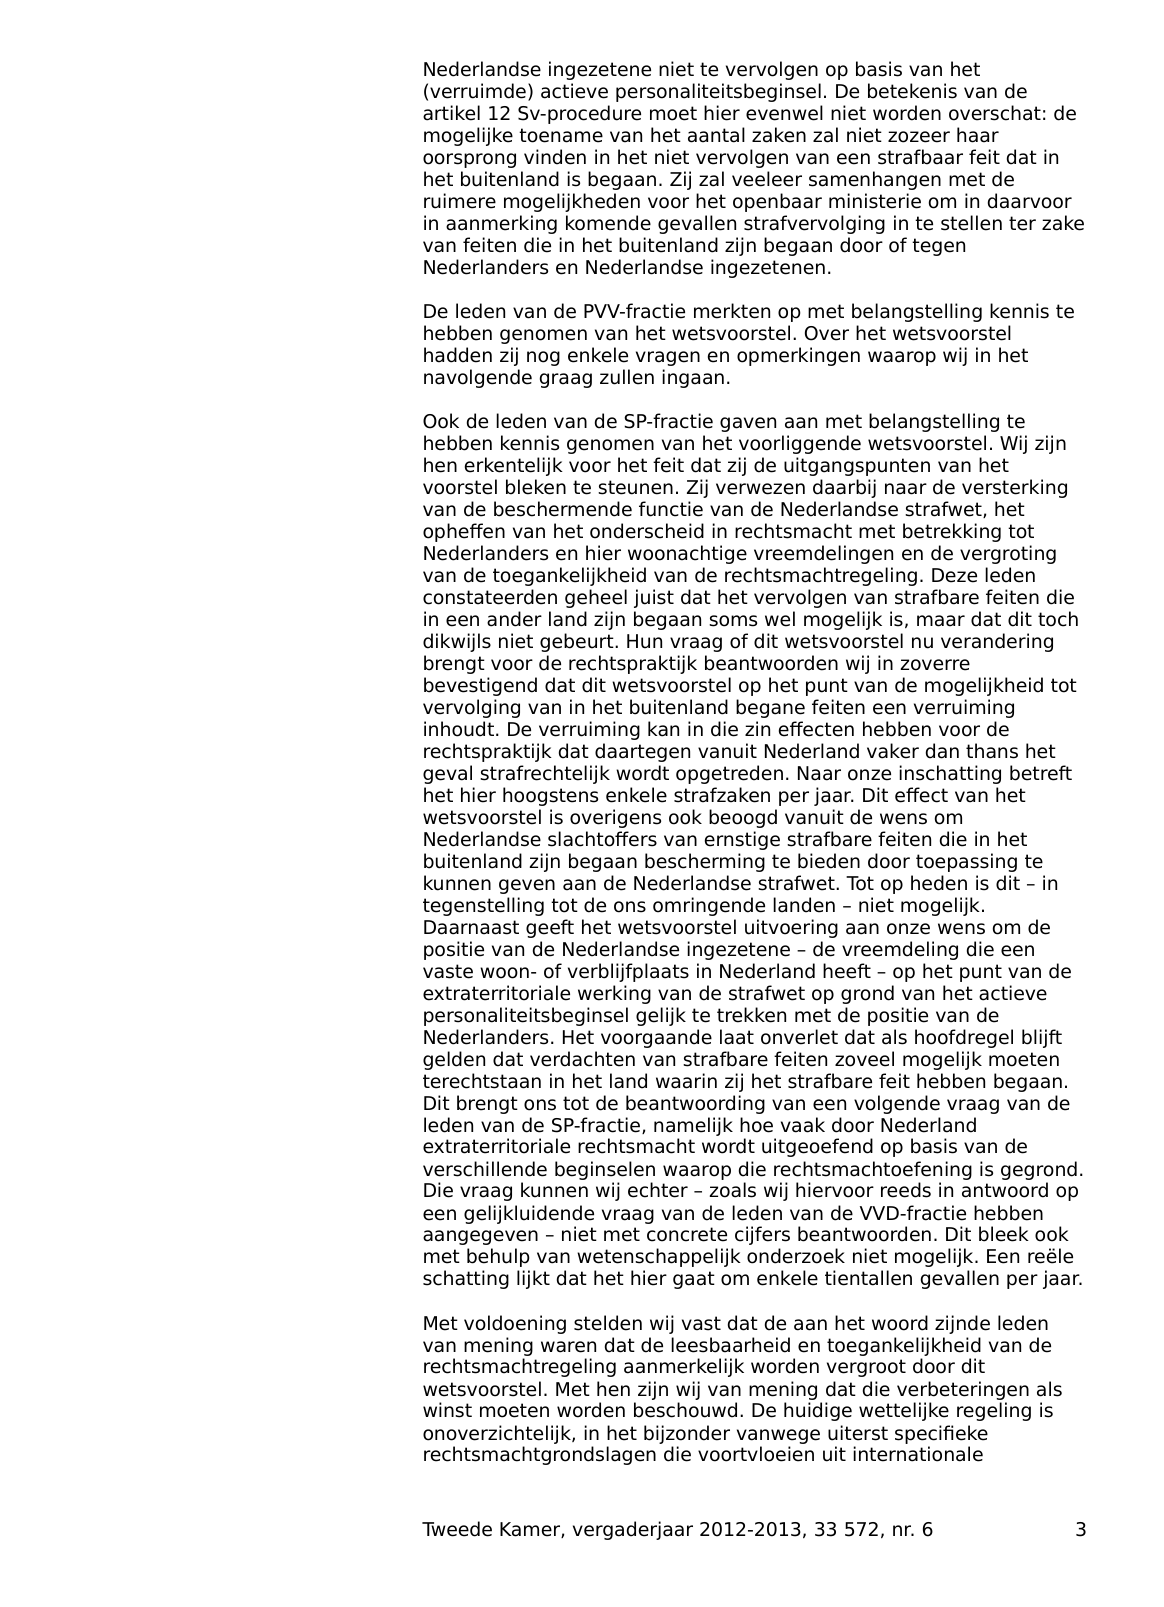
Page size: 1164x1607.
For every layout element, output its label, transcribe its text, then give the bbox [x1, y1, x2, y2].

text Met voldoening stelden wij vast dat de aan het woord zijnde leden van mening waren dat de leesbaarheid en toegankelijkheid van de rechtsmachtregeling aanmerkelijk worden vergroot door dit wetsvoorstel. Met hen zijn wij van mening dat die verbeteringen als winst moeten worden beschouwd. De huidige wettelijke regeling is onoverzichtelijk, in het bijzonder vanwege uiterst specifieke rechtsmachtgrondslagen die voortvloeien uit internationale [422, 1312, 1087, 1466]
text Nederlandse ingezetene niet te vervolgen op basis van het (verruimde) actieve personaliteitsbeginsel. De betekenis van de artikel 12 Sv-procedure moet hier evenwel niet worden overschat: de mogelijke toename van het aantal zaken zal niet zozeer haar oorsprong vinden in het niet vervolgen van een strafbaar feit dat in het buitenland is begaan. Zij zal veeleer samenhangen met de ruimere mogelijkheden voor het openbaar ministerie om in daarvoor in aanmerking komende gevallen strafvervolging in te stellen ter zake van feiten die in het buitenland zijn begaan door of tegen Nederlanders en Nederlandse ingezetenen. [422, 59, 1087, 279]
text Ook de leden van de SP-fractie gaven aan met belangstelling te hebben kennis genomen van het voorliggende wetsvoorstel. Wij zijn hen erkentelijk voor het feit dat zij de uitgangspunten van het voorstel bleken te steunen. Zij verwezen daarbij naar de versterking van de beschermende functie van de Nederlandse strafwet, het opheffen van het onderscheid in rechtsmacht met betrekking tot Nederlanders en hier woonachtige vreemdelingen en de vergroting van de toegankelijkheid van de rechtsmachtregeling. Deze leden constateerden geheel juist dat het vervolgen van strafbare feiten die in een ander land zijn begaan soms wel mogelijk is, maar dat dit toch dikwijls niet gebeurt. Hun vraag of dit wetsvoorstel nu verandering brengt voor de rechtspraktijk beantwoorden wij in zoverre bevestigend dat dit wetsvoorstel op het punt van de mogelijkheid tot vervolging van in het buitenland begane feiten een verruiming inhoudt. De verruiming kan in die zin effecten hebben voor de rechtspraktijk dat daartegen vanuit Nederland vaker dan thans het geval strafrechtelijk wordt opgetreden. Naar onze inschatting betreft het hier hoogstens enkele strafzaken per jaar. Dit effect van het wetsvoorstel is overigens ook beoogd vanuit de wens om Nederlandse slachtoffers van ernstige strafbare feiten die in het buitenland zijn begaan bescherming te bieden door toepassing te kunnen geven aan de Nederlandse strafwet. Tot op heden is dit – in tegenstelling tot de ons omringende landen – niet mogelijk. Daarnaast geeft het wetsvoorstel uitvoering aan onze wens om de positie van de Nederlandse ingezetene – de vreemdeling die een vaste woon- of verblijfplaats in Nederland heeft – op het punt van de extraterritoriale werking van de strafwet op grond van het actieve personaliteitsbeginsel gelijk te trekken met de positie van de Nederlanders. Het voorgaande laat onverlet dat als hoofdregel blijft gelden dat verdachten van strafbare feiten zoveel mogelijk moeten terechtstaan in het land waarin zij het strafbare feit hebben begaan. Dit brengt ons tot de beantwoording van een volgende vraag van de leden van de SP-fractie, namelijk hoe vaak door Nederland extraterritoriale rechtsmacht wordt uitgeoefend op basis van de verschillende beginselen waarop die rechtsmachtoefening is gegrond. Die vraag kunnen wij echter – zoals wij hiervoor reeds in antwoord op een gelijkluidende vraag van de leden van de VVD-fractie hebben aangegeven – niet met concrete cijfers beantwoorden. Dit bleek ook met behulp van wetenschappelijk onderzoek niet mogelijk. Een reële schatting lijkt dat het hier gaat om enkele tientallen gevallen per jaar. [422, 411, 1087, 1290]
text De leden van de PVV-fractie merkten op met belangstelling kennis te hebben genomen van het wetsvoorstel. Over het wetsvoorstel hadden zij nog enkele vragen en opmerkingen waarop wij in het navolgende graag zullen ingaan. [422, 301, 1087, 389]
